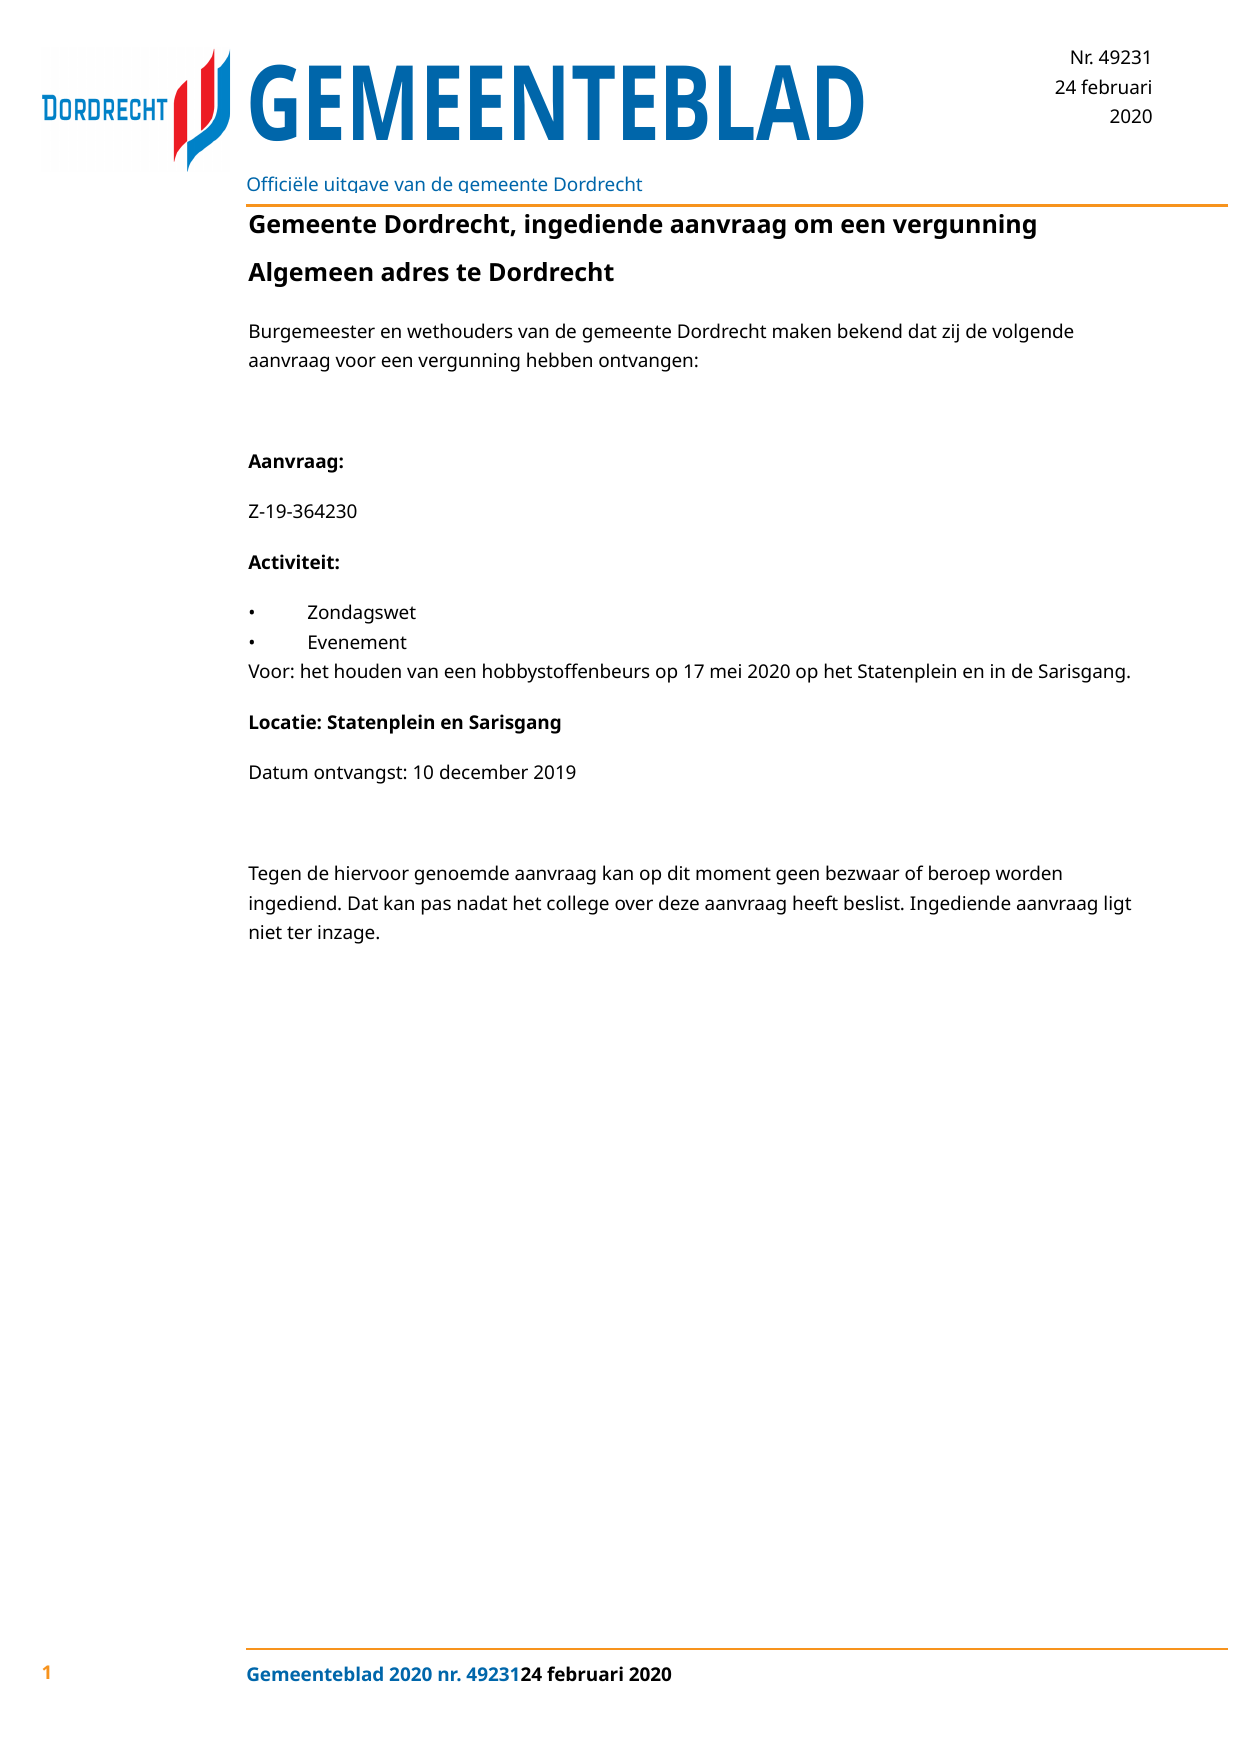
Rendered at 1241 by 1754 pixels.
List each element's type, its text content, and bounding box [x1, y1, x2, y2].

text Burgemeester en wethouders van de gemeente Dordrecht maken bekend dat zij de volgende aanvraag voor een vergunning hebben ontvangen: [248, 318, 1152, 373]
text Z-19-364230 [248, 499, 1152, 524]
text Tegen de hiervoor genoemde aanvraag kan op dit moment geen bezwaar of beroep worden ingediend. Dat kan pas nadat het college over deze aanvraag heeft beslist. Ingediende aanvraag ligt niet ter inzage. [248, 860, 1152, 945]
text Datum ontvangst: 10 december 2019 [248, 759, 1152, 785]
list Evenement [248, 629, 1152, 655]
text Gemeente Dordrecht, ingediende aanvraag om een vergunning Algemeen adres te Dordrecht [248, 207, 1152, 288]
picture [41, 47, 231, 172]
list Zondagswet [248, 599, 1152, 625]
text Voor: het houden van een hobbystoffenbeurs op 17 mei 2020 op het Statenplein en in de Sarisgang. [248, 659, 1152, 684]
text Locatie: Statenplein en Sarisgang [248, 709, 1152, 735]
text Activiteit: [248, 549, 1152, 575]
text Aanvraag: [248, 448, 1152, 474]
